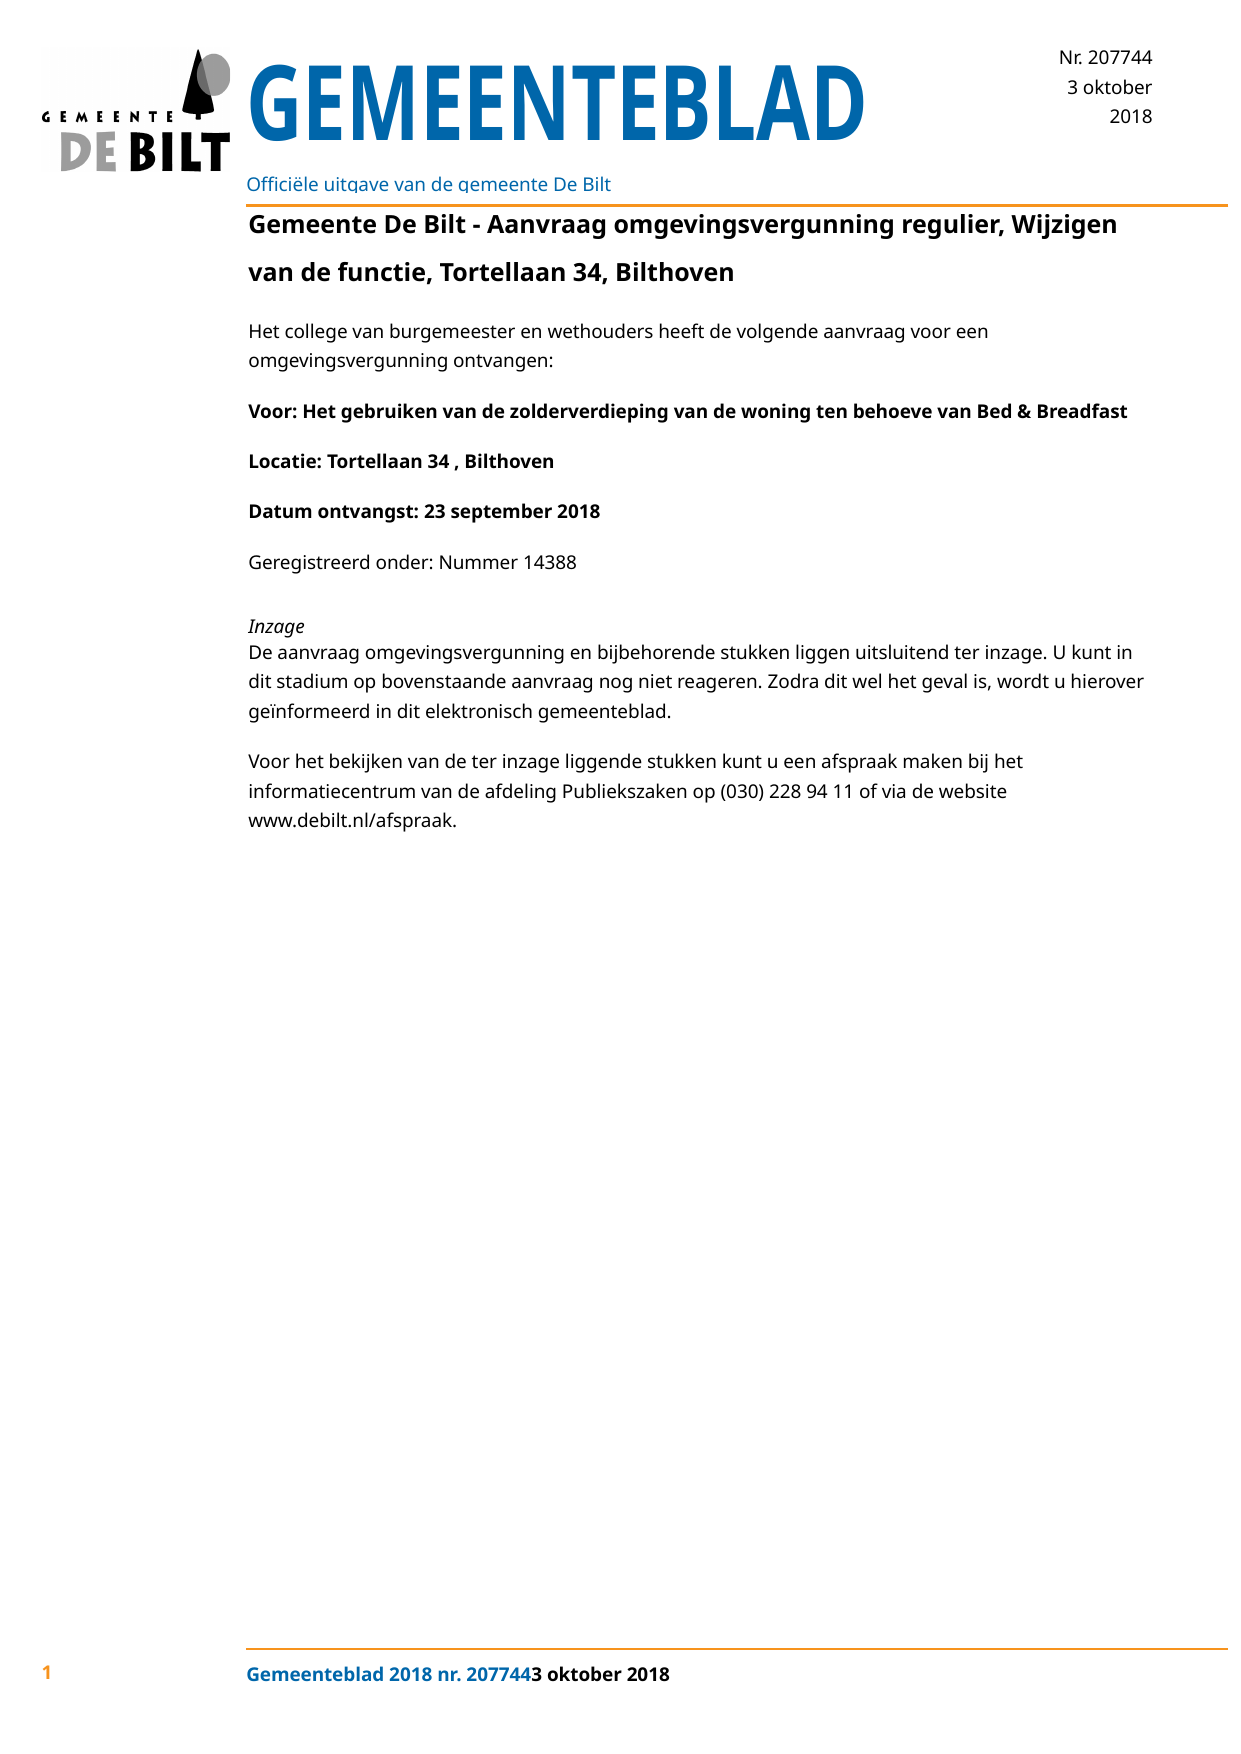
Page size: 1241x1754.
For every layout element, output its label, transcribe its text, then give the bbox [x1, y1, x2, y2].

text Datum ontvangst: 23 september 2018 [248, 499, 1152, 524]
text Gemeente De Bilt - Aanvraag omgevingsvergunning regulier, Wijzigen van de functie, Tortellaan 34, Bilthoven [248, 207, 1152, 288]
text Voor: Het gebruiken van de zolderverdieping van de woning ten behoeve van Bed & Breadfast [248, 398, 1152, 424]
text Het college van burgemeester en wethouders heeft de volgende aanvraag voor een omgevingsvergunning ontvangen: [248, 318, 1152, 373]
text Inzage [248, 613, 1152, 639]
text Locatie: Tortellaan 34 , Bilthoven [248, 448, 1152, 474]
text Voor het bekijken van de ter inzage liggende stukken kunt u een afspraak maken bij het informatiecentrum van de afdeling Publiekszaken op (030) 228 94 11 of via de website www.debilt.nl/afspraak. [248, 748, 1152, 833]
picture [41, 47, 231, 172]
text De aanvraag omgevingsvergunning en bijbehorende stukken liggen uitsluitend ter inzage. U kunt in dit stadium op bovenstaande aanvraag nog niet reageren. Zodra dit wel het geval is, wordt u hierover geïnformeerd in dit elektronisch gemeenteblad. [248, 639, 1152, 724]
text Geregistreerd onder: Nummer 14388 [248, 549, 1152, 575]
